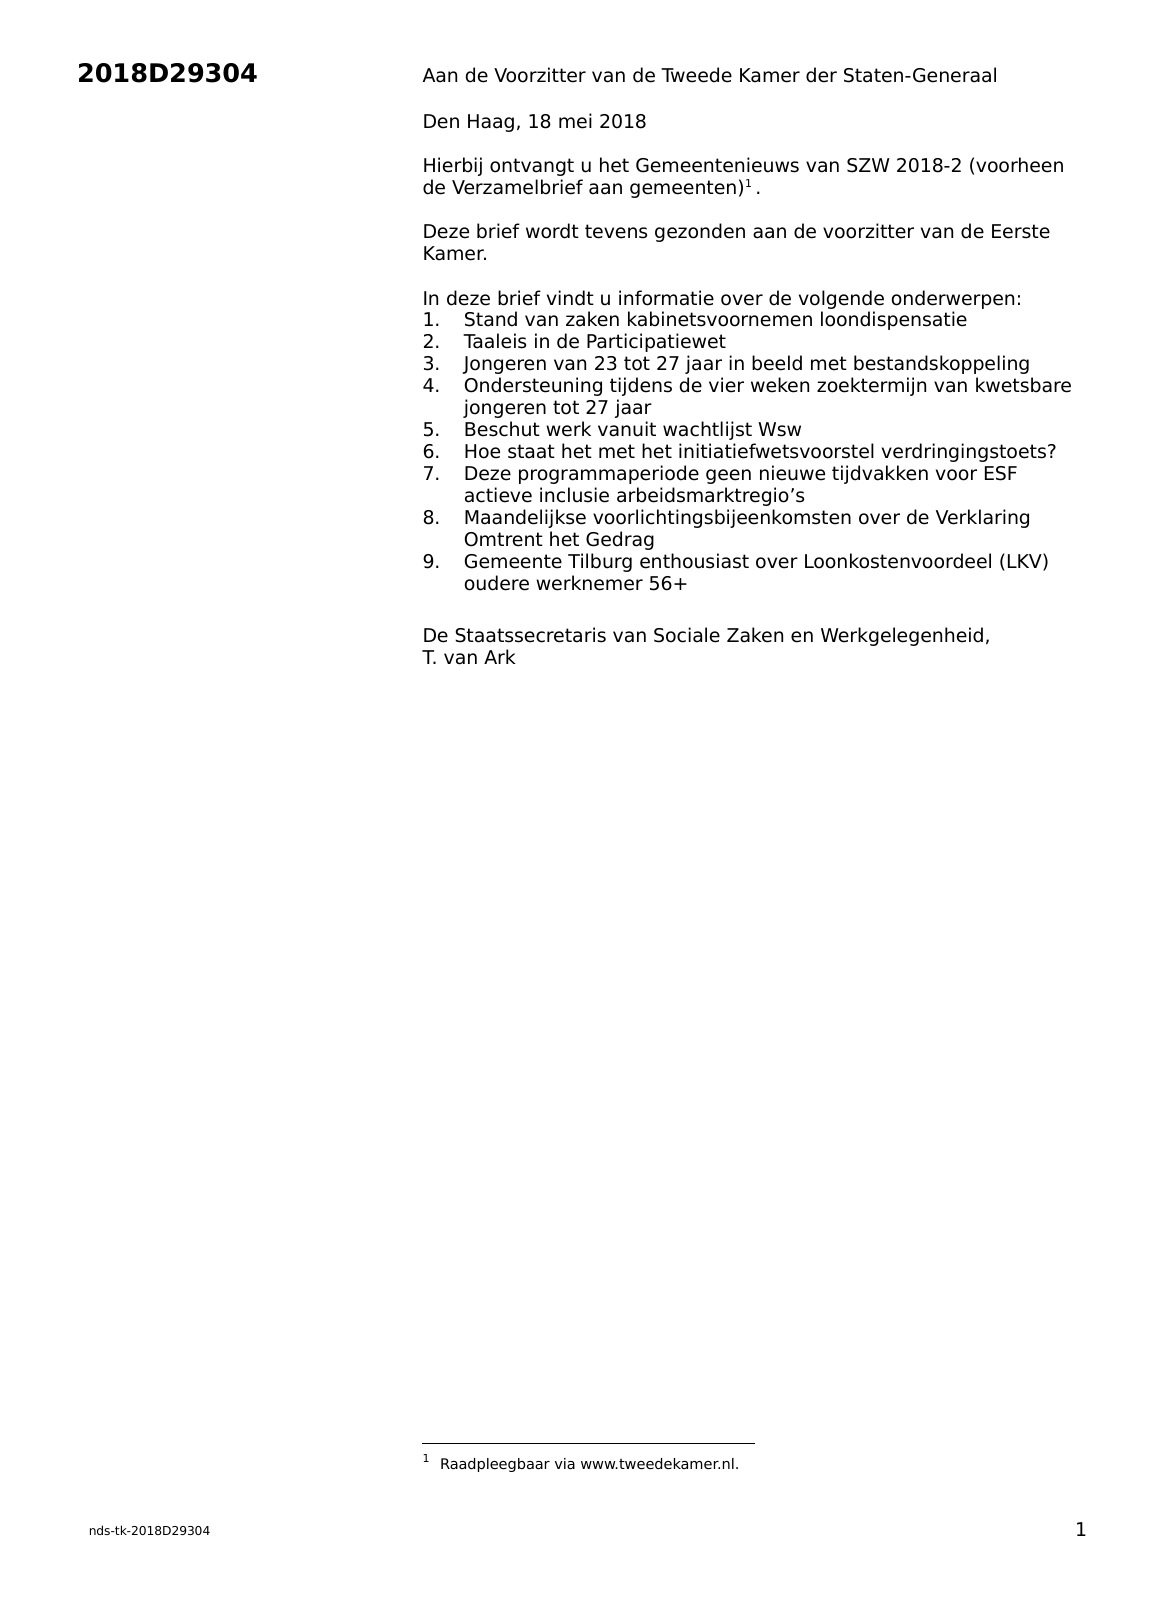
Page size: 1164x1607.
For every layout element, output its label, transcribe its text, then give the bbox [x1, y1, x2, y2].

text In deze brief vindt u informatie over de volgende onderwerpen: [422, 287, 1087, 309]
text 8. Maandelijkse voorlichtingsbijeenkomsten over de Verklaring Omtrent het Gedrag [422, 507, 1087, 551]
text 2018D29304 Aan de Voorzitter van de Tweede Kamer der Staten-Generaal [77, 59, 1087, 89]
text 2. Taaleis in de Participatiewet [422, 331, 1087, 353]
text 6. Hoe staat het met het initiatiefwetsvoorstel verdringingstoets? [422, 441, 1087, 463]
text 1. Stand van zaken kabinetsvoornemen loondispensatie [422, 309, 1087, 331]
text Hierbij ontvangt u het Gemeentenieuws van SZW 2018-2 (voorheen de Verzamelbrief aan gemeenten). [422, 155, 1087, 199]
text 4. Ondersteuning tijdens de vier weken zoektermijn van kwetsbare jongeren tot 27 jaar [422, 375, 1087, 419]
text nds-tk-2018D29304 [88, 1524, 323, 1538]
text Den Haag, 18 mei 2018 [422, 111, 1087, 133]
text 9. Gemeente Tilburg enthousiast over Loonkostenvoordeel (LKV) oudere werknemer 56+ [422, 551, 1087, 595]
text 7. Deze programmaperiode geen nieuwe tijdvakken voor ESF actieve inclusie arbeidsmarktregio’s [422, 463, 1087, 507]
text 5. Beschut werk vanuit wachtlijst Wsw [422, 419, 1087, 441]
text De Staatssecretaris van Sociale Zaken en Werkgelegenheid, T. van Ark [422, 625, 1087, 669]
text 3. Jongeren van 23 tot 27 jaar in beeld met bestandskoppeling [422, 353, 1087, 375]
text Raadpleegbaar via www.tweedekamer.nl. [422, 1452, 1087, 1474]
text Deze brief wordt tevens gezonden aan de voorzitter van de Eerste Kamer. [422, 221, 1087, 265]
